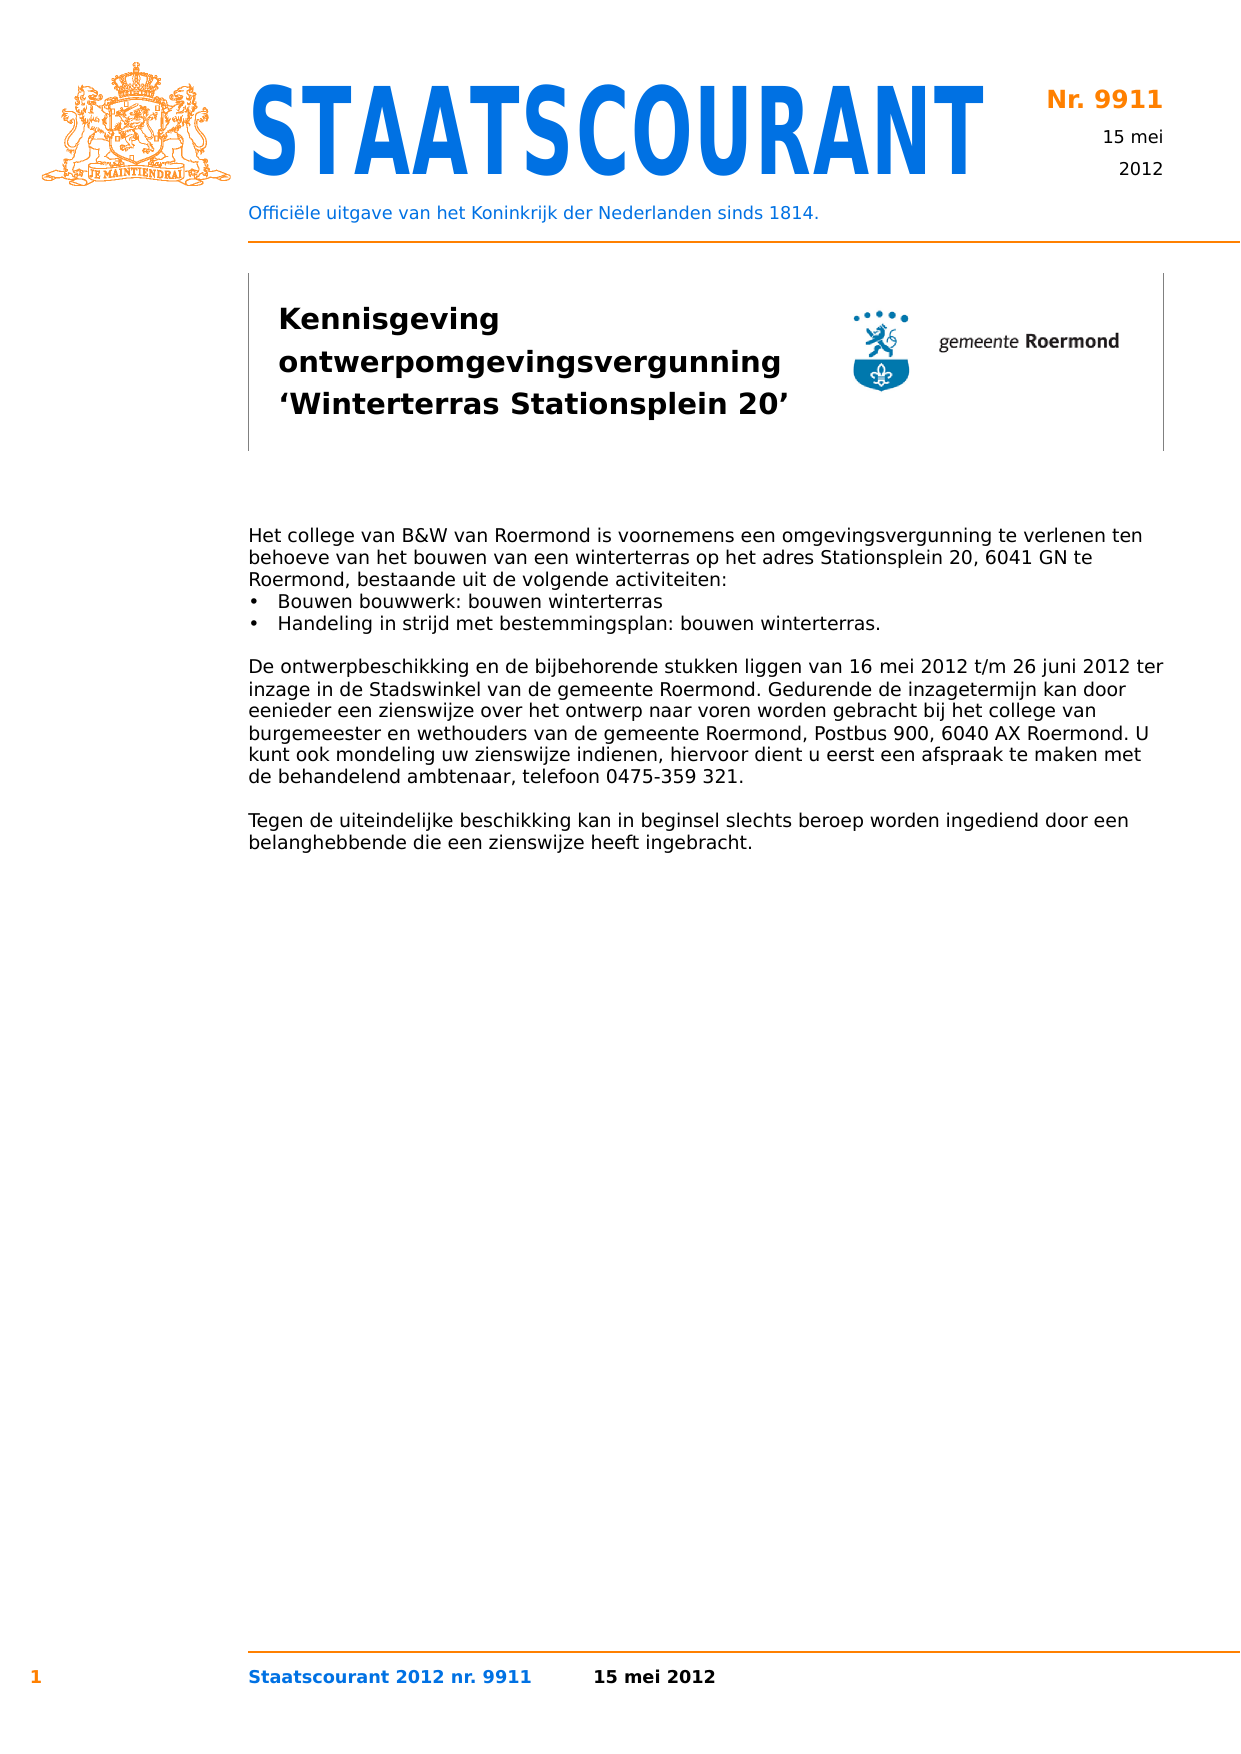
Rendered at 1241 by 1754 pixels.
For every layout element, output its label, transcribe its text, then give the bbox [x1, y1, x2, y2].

subtitle Kennisgeving ontwerpomgevingsvergunning ‘Winterterras Stationsplein 20’ [249, 273, 1163, 451]
text De ontwerpbeschikking en de bijbehorende stukken liggen van 16 mei 2012 t/m 26 juni 2012 ter inzage in de Stadswinkel van de gemeente Roermond. Gedurende de inzagetermijn kan door eenieder een zienswijze over het ontwerp naar voren worden gebracht bij het college van burgemeester en wethouders van de gemeente Roermond, Postbus 900, 6040 AX Roermond. U kunt ook mondeling uw zienswijze indienen, hiervoor dient u eerst een afspraak te maken met de behandelend ambtenaar, telefoon 0475-359 321. [248, 656, 1163, 788]
table_cell 15 mei [998, 121, 1240, 153]
table_header STAATSCOURANT [248, 62, 998, 203]
text • Handeling in strijd met bestemmingsplan: bouwen winterterras. [248, 613, 1163, 634]
table_cell Officiële uitgave van het Koninkrijk der Nederlanden sinds 1814. [248, 203, 1240, 241]
text Tegen de uiteindelijke beschikking kan in beginsel slechts beroep worden ingediend door een belanghebbende die een zienswijze heeft ingebracht. [248, 810, 1163, 854]
table_cell 2012 [998, 153, 1240, 203]
table_header [25, 62, 248, 241]
picture [41, 62, 231, 186]
text • Bouwen bouwwerk: bouwen winterterras [248, 591, 1163, 613]
table_header Nr. 9911 [998, 62, 1240, 121]
text Het college van B&W van Roermond is voornemens een omgevingsvergunning te verlenen ten behoeve van het bouwen van een winterterras op het adres Stationsplein 20, 6041 GN te Roermond, bestaande uit de volgende activiteiten: [248, 525, 1163, 591]
picture [838, 302, 1134, 397]
